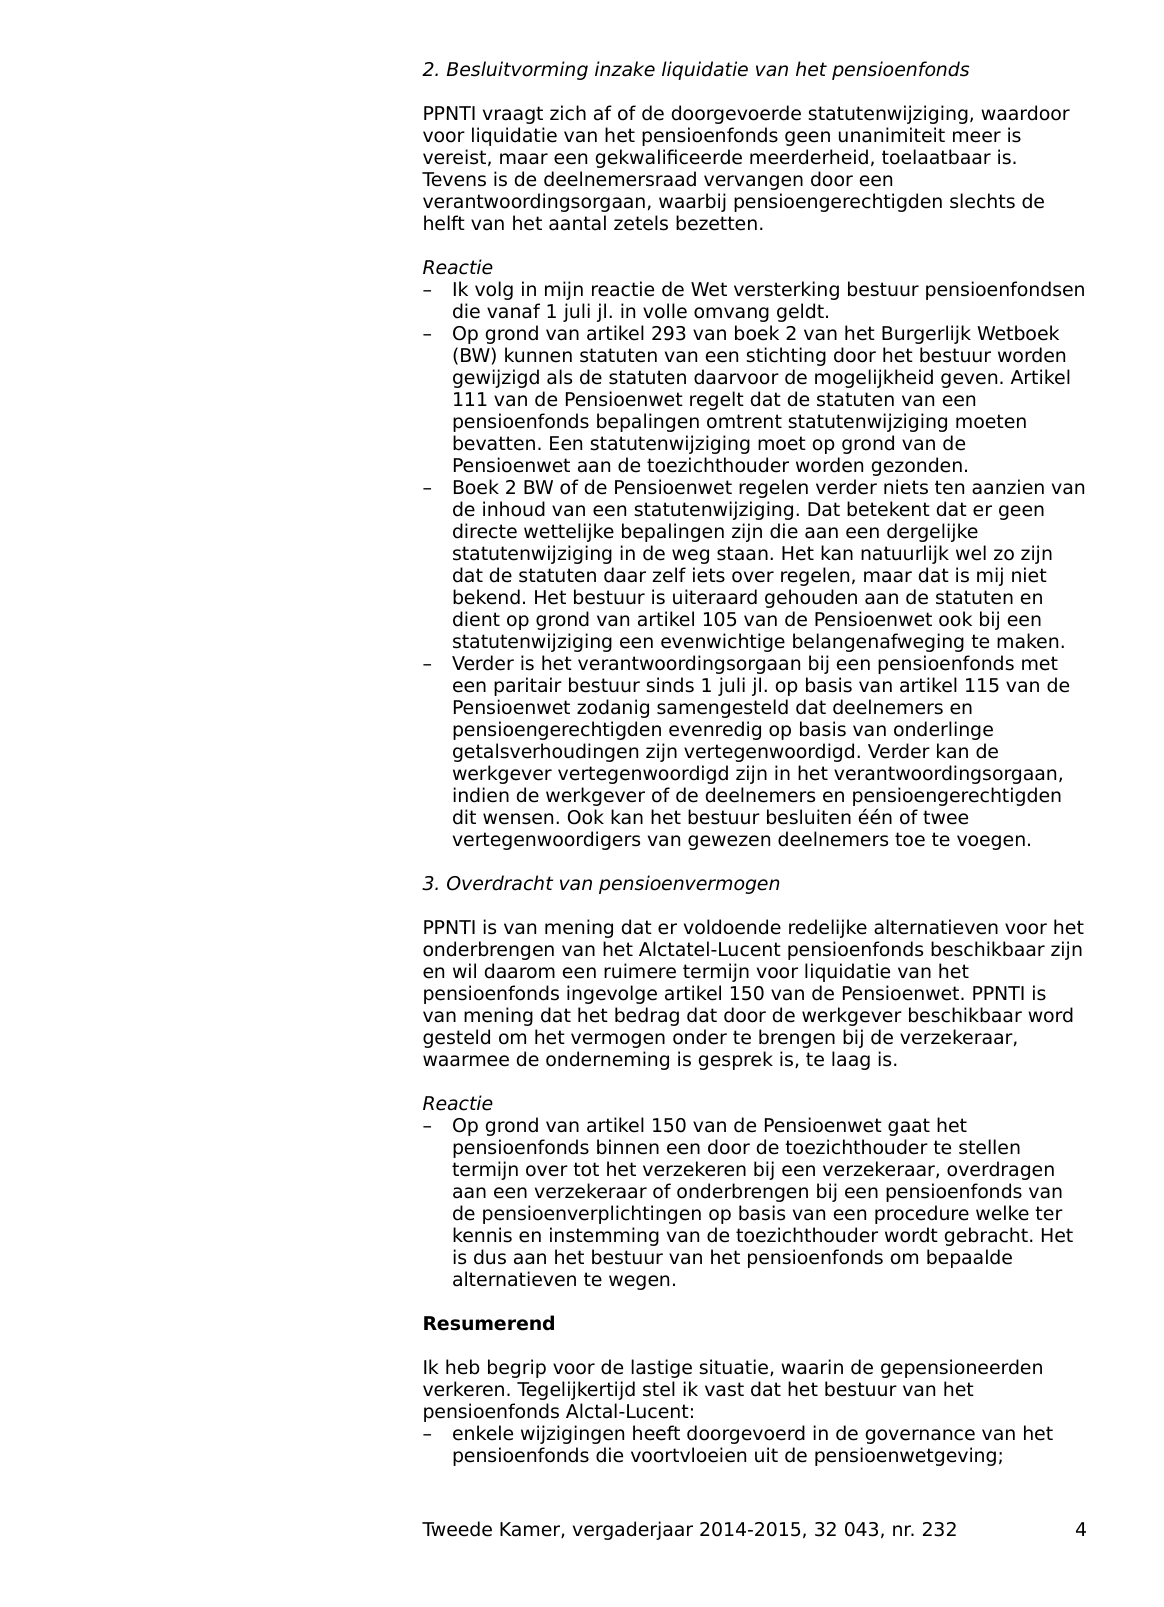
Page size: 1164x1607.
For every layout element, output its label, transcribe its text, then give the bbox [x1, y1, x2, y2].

text PPNTI vraagt zich af of de doorgevoerde statutenwijziging, waardoor voor liquidatie van het pensioenfonds geen unanimiteit meer is vereist, maar een gekwalificeerde meerderheid, toelaatbaar is. Tevens is de deelnemersraad vervangen door een verantwoordingsorgaan, waarbij pensioengerechtigden slechts de helft van het aantal zetels bezetten. [422, 103, 1087, 235]
text – Op grond van artikel 150 van de Pensioenwet gaat het pensioenfonds binnen een door de toezichthouder te stellen termijn over tot het verzekeren bij een verzekeraar, overdragen aan een verzekeraar of onderbrengen bij een pensioenfonds van de pensioenverplichtingen op basis van een procedure welke ter kennis en instemming van de toezichthouder wordt gebracht. Het is dus aan het bestuur van het pensioenfonds om bepaalde alternatieven te wegen. [422, 1115, 1087, 1291]
text – Verder is het verantwoordingsorgaan bij een pensioenfonds met een paritair bestuur sinds 1 juli jl. op basis van artikel 115 van de Pensioenwet zodanig samengesteld dat deelnemers en pensioengerechtigden evenredig op basis van onderlinge getalsverhoudingen zijn vertegenwoordigd. Verder kan de werkgever vertegenwoordigd zijn in het verantwoordingsorgaan, indien de werkgever of de deelnemers en pensioengerechtigden dit wensen. Ook kan het bestuur besluiten één of twee vertegenwoordigers van gewezen deelnemers toe te voegen. [422, 653, 1087, 851]
text PPNTI is van mening dat er voldoende redelijke alternatieven voor het onderbrengen van het Alctatel-Lucent pensioenfonds beschikbaar zijn en wil daarom een ruimere termijn voor liquidatie van het pensioenfonds ingevolge artikel 150 van de Pensioenwet. PPNTI is van mening dat het bedrag dat door de werkgever beschikbaar word gesteld om het vermogen onder te brengen bij de verzekeraar, waarmee de onderneming is gesprek is, te laag is. [422, 917, 1087, 1071]
text – Ik volg in mijn reactie de Wet versterking bestuur pensioenfondsen die vanaf 1 juli jl. in volle omvang geldt. [422, 279, 1087, 323]
subtitle Reactie [422, 257, 1087, 279]
subtitle Reactie [422, 1093, 1087, 1115]
text Ik heb begrip voor de lastige situatie, waarin de gepensioneerden verkeren. Tegelijkertijd stel ik vast dat het bestuur van het pensioenfonds Alctal-Lucent: [422, 1357, 1087, 1423]
subtitle 2. Besluitvorming inzake liquidatie van het pensioenfonds [422, 59, 1087, 81]
subtitle Resumerend [422, 1313, 1087, 1335]
text – Op grond van artikel 293 van boek 2 van het Burgerlijk Wetboek (BW) kunnen statuten van een stichting door het bestuur worden gewijzigd als de statuten daarvoor de mogelijkheid geven. Artikel 111 van de Pensioenwet regelt dat de statuten van een pensioenfonds bepalingen omtrent statutenwijziging moeten bevatten. Een statutenwijziging moet op grond van de Pensioenwet aan de toezichthouder worden gezonden. [422, 323, 1087, 477]
subtitle 3. Overdracht van pensioenvermogen [422, 873, 1087, 895]
text – Boek 2 BW of de Pensioenwet regelen verder niets ten aanzien van de inhoud van een statutenwijziging. Dat betekent dat er geen directe wettelijke bepalingen zijn die aan een dergelijke statutenwijziging in de weg staan. Het kan natuurlijk wel zo zijn dat de statuten daar zelf iets over regelen, maar dat is mij niet bekend. Het bestuur is uiteraard gehouden aan de statuten en dient op grond van artikel 105 van de Pensioenwet ook bij een statutenwijziging een evenwichtige belangenafweging te maken. [422, 477, 1087, 653]
text – enkele wijzigingen heeft doorgevoerd in de governance van het pensioenfonds die voortvloeien uit de pensioenwetgeving; [422, 1423, 1087, 1467]
